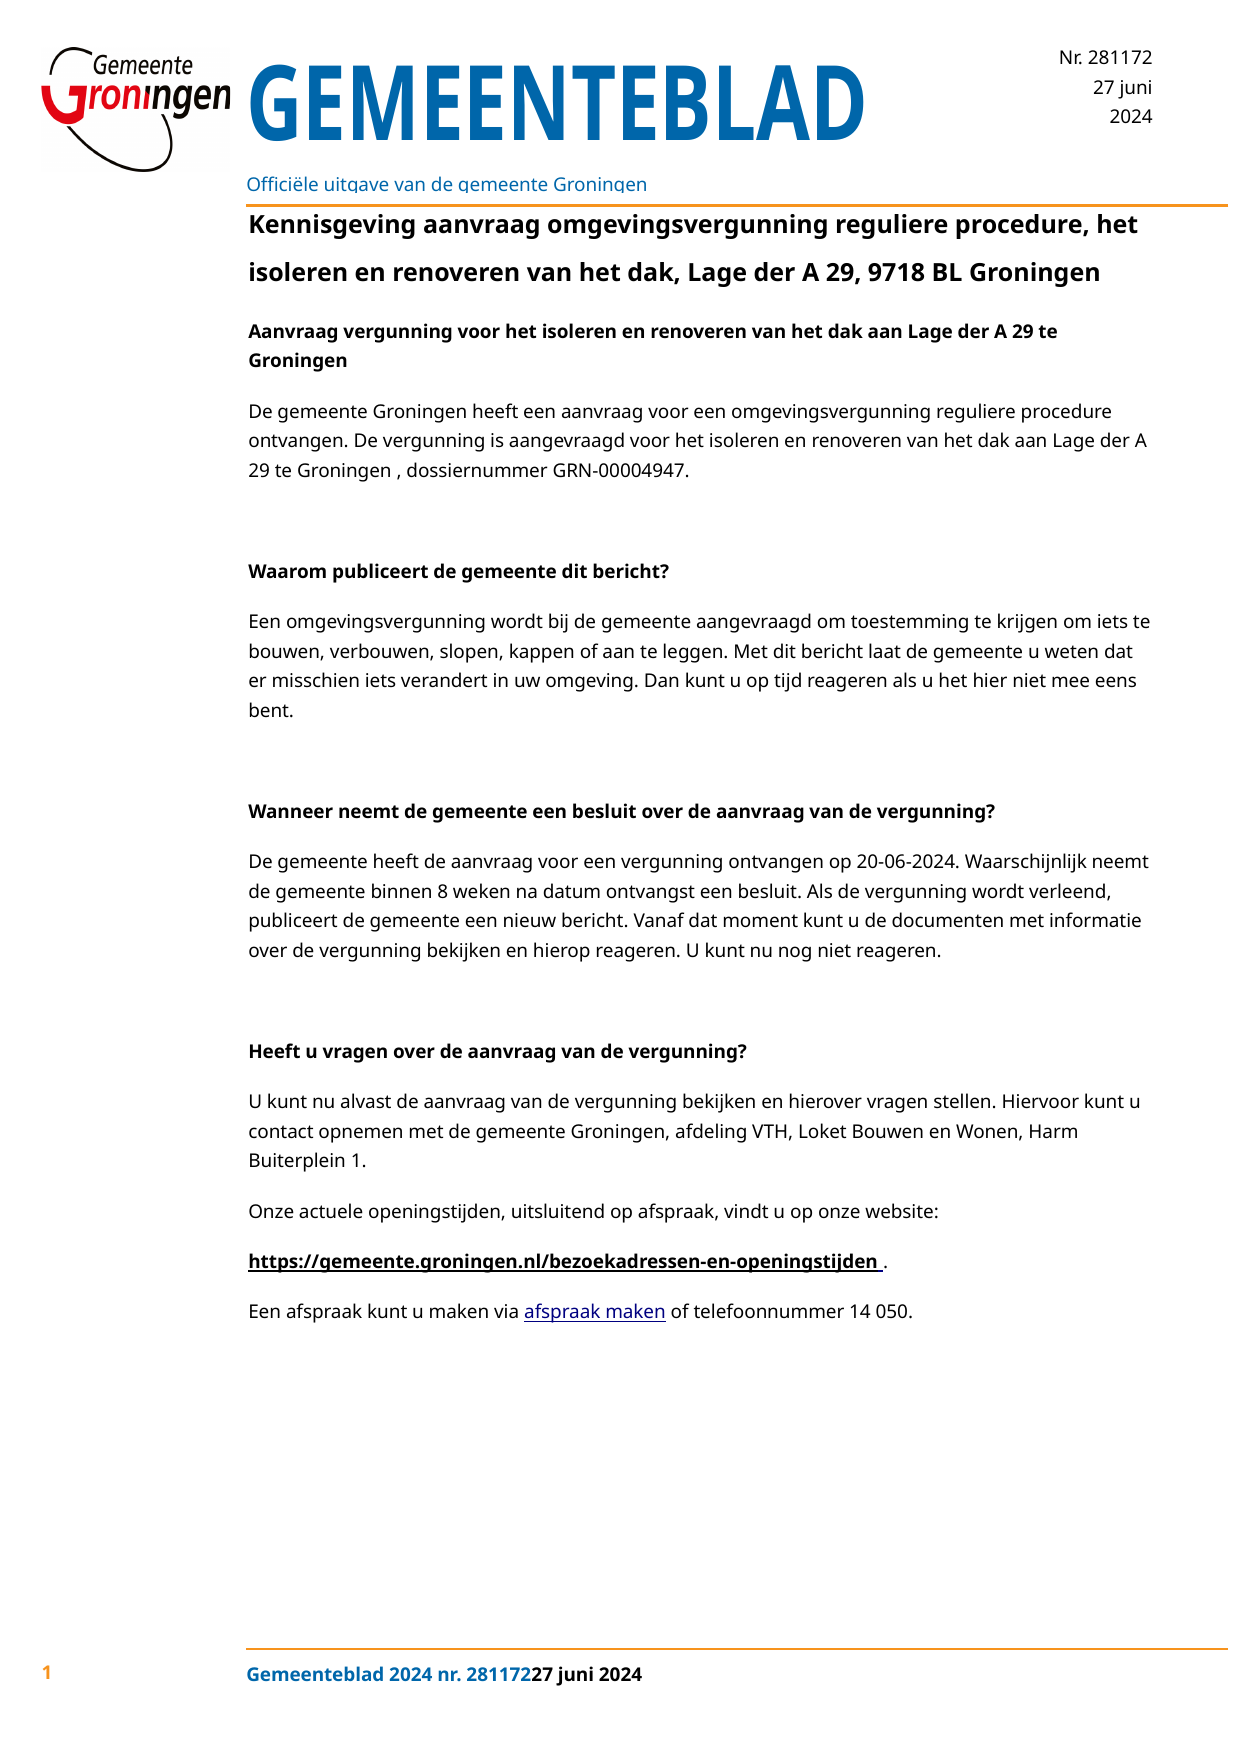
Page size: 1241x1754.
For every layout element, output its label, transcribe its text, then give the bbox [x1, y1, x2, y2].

text Een omgevingsvergunning wordt bij de gemeente aangevraagd om toestemming te krijgen om iets te bouwen, verbouwen, slopen, kappen of aan te leggen. Met dit bericht laat de gemeente u weten dat er misschien iets verandert in uw omgeving. Dan kunt u op tijd reageren als u het hier niet mee eens bent. [248, 608, 1152, 723]
text Onze actuele openingstijden, uitsluitend op afspraak, vindt u op onze website: [248, 1198, 1152, 1224]
text De gemeente Groningen heeft een aanvraag voor een omgevingsvergunning reguliere procedure ontvangen. De vergunning is aangevraagd voor het isoleren en renoveren van het dak aan Lage der A 29 te Groningen , dossiernummer GRN-00004947. [248, 398, 1152, 483]
text Heeft u vragen over de aanvraag van de vergunning? [248, 1038, 1152, 1064]
text Wanneer neemt de gemeente een besluit over de aanvraag van de vergunning? [248, 798, 1152, 824]
text https://gemeente.groningen.nl/bezoekadressen-en-openingstijden . [248, 1248, 1152, 1274]
text Aanvraag vergunning voor het isoleren en renoveren van het dak aan Lage der A 29 te Groningen [248, 318, 1152, 373]
text Kennisgeving aanvraag omgevingsvergunning reguliere procedure, het isoleren en renoveren van het dak, Lage der A 29, 9718 BL Groningen [248, 207, 1152, 288]
text U kunt nu alvast de aanvraag van de vergunning bekijken en hierover vragen stellen. Hiervoor kunt u contact opnemen met de gemeente Groningen, afdeling VTH, Loket Bouwen en Wonen, Harm Buiterplein 1. [248, 1088, 1152, 1173]
picture [41, 47, 231, 172]
text De gemeente heeft de aanvraag voor een vergunning ontvangen op 20-06-2024. Waarschijnlijk neemt de gemeente binnen 8 weken na datum ontvangst een besluit. Als de vergunning wordt verleend, publiceert de gemeente een nieuw bericht. Vanaf dat moment kunt u de documenten met informatie over de vergunning bekijken en hierop reageren. U kunt nu nog niet reageren. [248, 848, 1152, 963]
text Waarom publiceert de gemeente dit bericht? [248, 558, 1152, 584]
text Een afspraak kunt u maken via afspraak maken of telefoonnummer 14 050. [248, 1299, 1152, 1324]
